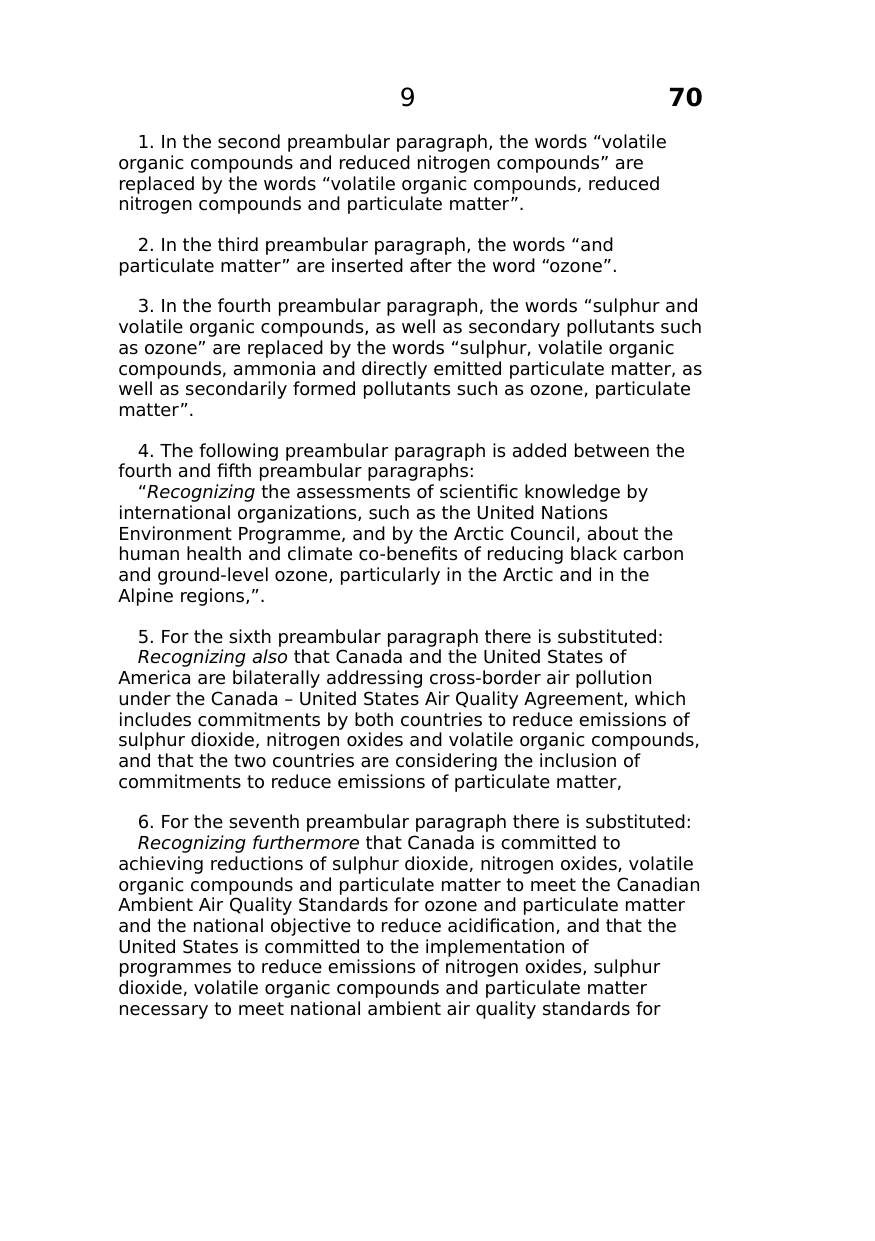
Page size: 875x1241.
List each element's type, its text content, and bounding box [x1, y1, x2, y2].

text 5. For the sixth preambular paragraph there is substituted: [118, 626, 703, 647]
text “Recognizing the assessments of scientific knowledge by international organizations, such as the United Nations Environment Programme, and by the Arctic Council, about the human health and climate co-benefits of reducing black carbon and ground-level ozone, particularly in the Arctic and in the Alpine regions,”. [118, 482, 703, 606]
text Recognizing furthermore that Canada is committed to achieving reductions of sulphur dioxide, nitrogen oxides, volatile organic compounds and particulate matter to meet the Canadian Ambient Air Quality Standards for ozone and particulate matter and the national objective to reduce acidification, and that the United States is committed to the implementation of programmes to reduce emissions of nitrogen oxides, sulphur dioxide, volatile organic compounds and particulate matter necessary to meet national ambient air quality standards for [118, 833, 703, 1019]
text 2. In the third preambular paragraph, the words “and particulate matter” are inserted after the word “ozone”. [118, 235, 703, 276]
text Recognizing also that Canada and the United States of America are bilaterally addressing cross-border air pollution under the Canada – United States Air Quality Agreement, which includes commitments by both countries to reduce emissions of sulphur dioxide, nitrogen oxides and volatile organic compounds, and that the two countries are considering the inclusion of commitments to reduce emissions of particulate matter, [118, 647, 703, 792]
text 1. In the second preambular paragraph, the words “volatile organic compounds and reduced nitrogen compounds” are replaced by the words “volatile organic compounds, reduced nitrogen compounds and particulate matter”. [118, 132, 703, 215]
text 6. For the seventh preambular paragraph there is substituted: [118, 812, 703, 833]
text 4. The following preambular paragraph is added between the fourth and fifth preambular paragraphs: [118, 441, 703, 482]
text 3. In the fourth preambular paragraph, the words “sulphur and volatile organic compounds, as well as secondary pollutants such as ozone” are replaced by the words “sulphur, volatile organic compounds, ammonia and directly emitted particulate matter, as well as secondarily formed pollutants such as ozone, particulate matter”. [118, 296, 703, 421]
